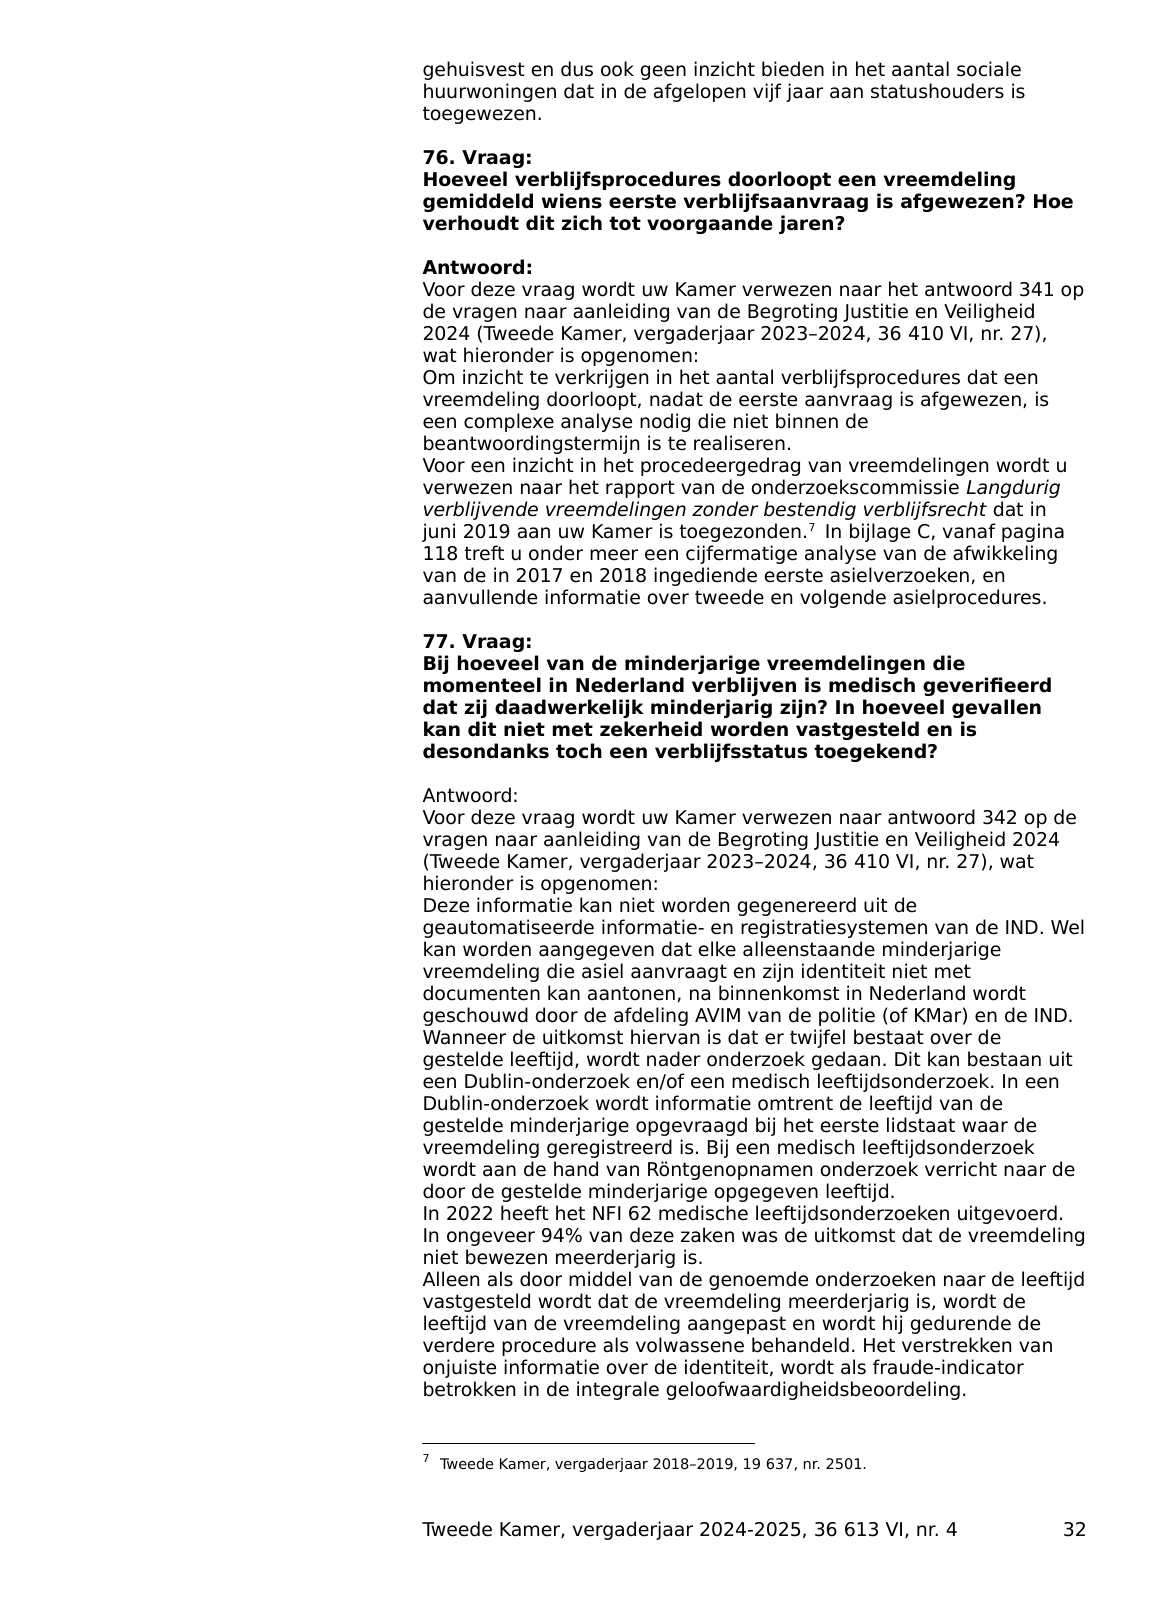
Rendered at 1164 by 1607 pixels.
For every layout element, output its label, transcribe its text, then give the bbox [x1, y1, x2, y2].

text 76. Vraag: [422, 147, 1087, 169]
text Hoeveel verblijfsprocedures doorloopt een vreemdeling gemiddeld wiens eerste verblijfsaanvraag is afgewezen? Hoe verhoudt dit zich tot voorgaande jaren? [422, 169, 1087, 235]
text Antwoord: [422, 785, 1087, 807]
text Bij hoeveel van de minderjarige vreemdelingen die momenteel in Nederland verblijven is medisch geverifieerd dat zij daadwerkelijk minderjarig zijn? In hoeveel gevallen kan dit niet met zekerheid worden vastgesteld en is desondanks toch een verblijfsstatus toegekend? [422, 653, 1087, 763]
text Antwoord: [422, 257, 1087, 279]
text gehuisvest en dus ook geen inzicht bieden in het aantal sociale huurwoningen dat in de afgelopen vijf jaar aan statushouders is toegewezen. [422, 59, 1087, 125]
text Alleen als door middel van de genoemde onderzoeken naar de leeftijd vastgesteld wordt dat de vreemdeling meerderjarig is, wordt de leeftijd van de vreemdeling aangepast en wordt hij gedurende de verdere procedure als volwassene behandeld. Het verstrekken van onjuiste informatie over de identiteit, wordt als fraude-indicator betrokken in de integrale geloofwaardigheidsbeoordeling. [422, 1269, 1087, 1401]
text Deze informatie kan niet worden gegenereerd uit de geautomatiseerde informatie- en registratiesystemen van de IND. Wel kan worden aangegeven dat elke alleenstaande minderjarige vreemdeling die asiel aanvraagt en zijn identiteit niet met documenten kan aantonen, na binnenkomst in Nederland wordt geschouwd door de afdeling AVIM van de politie (of KMar) en de IND. Wanneer de uitkomst hiervan is dat er twijfel bestaat over de gestelde leeftijd, wordt nader onderzoek gedaan. Dit kan bestaan uit een Dublin-onderzoek en/of een medisch leeftijdsonderzoek. In een Dublin-onderzoek wordt informatie omtrent de leeftijd van de gestelde minderjarige opgevraagd bij het eerste lidstaat waar de vreemdeling geregistreerd is. Bij een medisch leeftijdsonderzoek wordt aan de hand van Röntgenopnamen onderzoek verricht naar de door de gestelde minderjarige opgegeven leeftijd. [422, 895, 1087, 1203]
text Voor deze vraag wordt uw Kamer verwezen naar het antwoord 341 op de vragen naar aanleiding van de Begroting Justitie en Veiligheid 2024 (Tweede Kamer, vergaderjaar 2023–2024, 36 410 VI, nr. 27), wat hieronder is opgenomen: [422, 279, 1087, 367]
text Voor deze vraag wordt uw Kamer verwezen naar antwoord 342 op de vragen naar aanleiding van de Begroting Justitie en Veiligheid 2024 (Tweede Kamer, vergaderjaar 2023–2024, 36 410 VI, nr. 27), wat hieronder is opgenomen: [422, 807, 1087, 895]
text Tweede Kamer, vergaderjaar 2018–2019, 19 637, nr. 2501. [422, 1452, 1087, 1474]
text Voor een inzicht in het procedeergedrag van vreemdelingen wordt u verwezen naar het rapport van de onderzoekscommissie Langdurig verblijvende vreemdelingen zonder bestendig verblijfsrecht dat in juni 2019 aan uw Kamer is toegezonden. In bijlage C, vanaf pagina 118 treft u onder meer een cijfermatige analyse van de afwikkeling van de in 2017 en 2018 ingediende eerste asielverzoeken, en aanvullende informatie over tweede en volgende asielprocedures. [422, 455, 1087, 609]
text Om inzicht te verkrijgen in het aantal verblijfsprocedures dat een vreemdeling doorloopt, nadat de eerste aanvraag is afgewezen, is een complexe analyse nodig die niet binnen de beantwoordingstermijn is te realiseren. [422, 367, 1087, 455]
text 77. Vraag: [422, 631, 1087, 653]
text In 2022 heeft het NFI 62 medische leeftijdsonderzoeken uitgevoerd. In ongeveer 94% van deze zaken was de uitkomst dat de vreemdeling niet bewezen meerderjarig is. [422, 1203, 1087, 1269]
